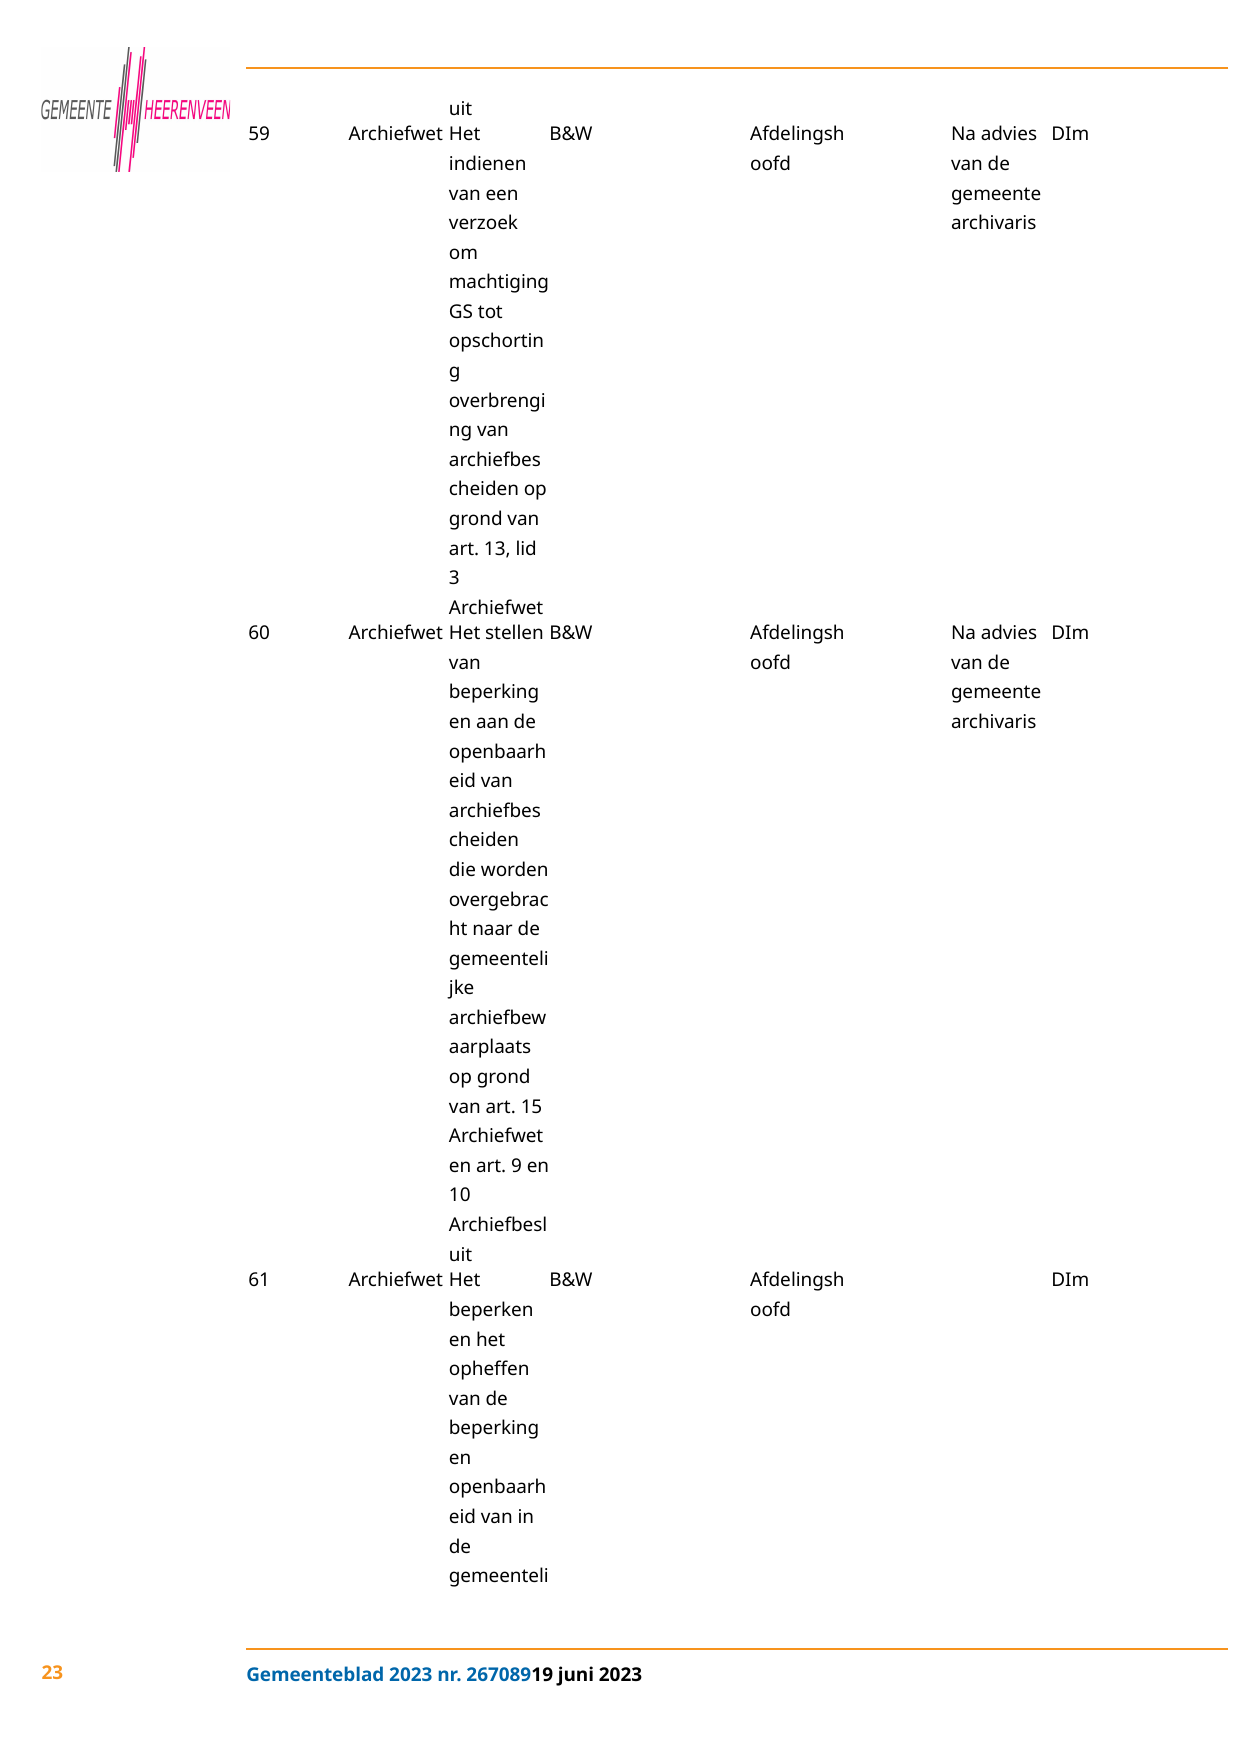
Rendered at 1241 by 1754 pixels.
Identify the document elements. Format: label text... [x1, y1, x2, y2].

table_cell Het stellen van beperkingen aan de openbaarheid van archiefbescheiden die worden overgebracht naar de gemeentelijke archiefbewaarplaats op grond van art. 15 Archiefwet en art. 9 en 10 Archiefbesluit [449, 620, 549, 1267]
table_cell Het beperken en het opheffen van de beperkingen openbaarheid van in de gemeenteli [449, 1267, 549, 1588]
table_cell B&W [549, 1267, 649, 1588]
table_cell 61 [248, 1267, 348, 1588]
table_cell Archiefwet [348, 121, 449, 619]
table_cell [850, 95, 951, 121]
table_cell [248, 95, 348, 121]
table_cell [850, 1267, 951, 1588]
table_cell [951, 95, 1051, 121]
table_cell [650, 121, 750, 619]
table_cell [650, 95, 750, 121]
table_cell [750, 95, 850, 121]
table_cell uit [449, 95, 549, 121]
table_cell Het indienen van een verzoek om machtiging GS tot opschorting overbrenging van archiefbescheiden op grond van art. 13, lid 3 Archiefwet [449, 121, 549, 619]
table_cell DIm [1051, 620, 1152, 1267]
table_cell Archiefwet [348, 1267, 449, 1588]
table_cell 60 [248, 620, 348, 1267]
table_cell Na advies van de gemeentearchivaris [951, 620, 1051, 1267]
table_cell [850, 121, 951, 619]
table_cell Afdelingshoofd [750, 620, 850, 1267]
table_cell [850, 620, 951, 1267]
table_cell Afdelingshoofd [750, 121, 850, 619]
table_cell Archiefwet [348, 620, 449, 1267]
table_cell B&W [549, 121, 649, 619]
table_cell Afdelingshoofd [750, 1267, 850, 1588]
table_cell [951, 1267, 1051, 1588]
table_cell [650, 1267, 750, 1588]
table_cell DIm [1051, 1267, 1152, 1588]
table_cell 59 [248, 121, 348, 619]
table_cell [348, 95, 449, 121]
table_cell [650, 620, 750, 1267]
table_cell [549, 95, 649, 121]
table_cell DIm [1051, 121, 1152, 619]
table_cell Na advies van de gemeentearchivaris [951, 121, 1051, 619]
picture [41, 47, 231, 172]
table_cell B&W [549, 620, 649, 1267]
table_cell [1051, 95, 1152, 121]
